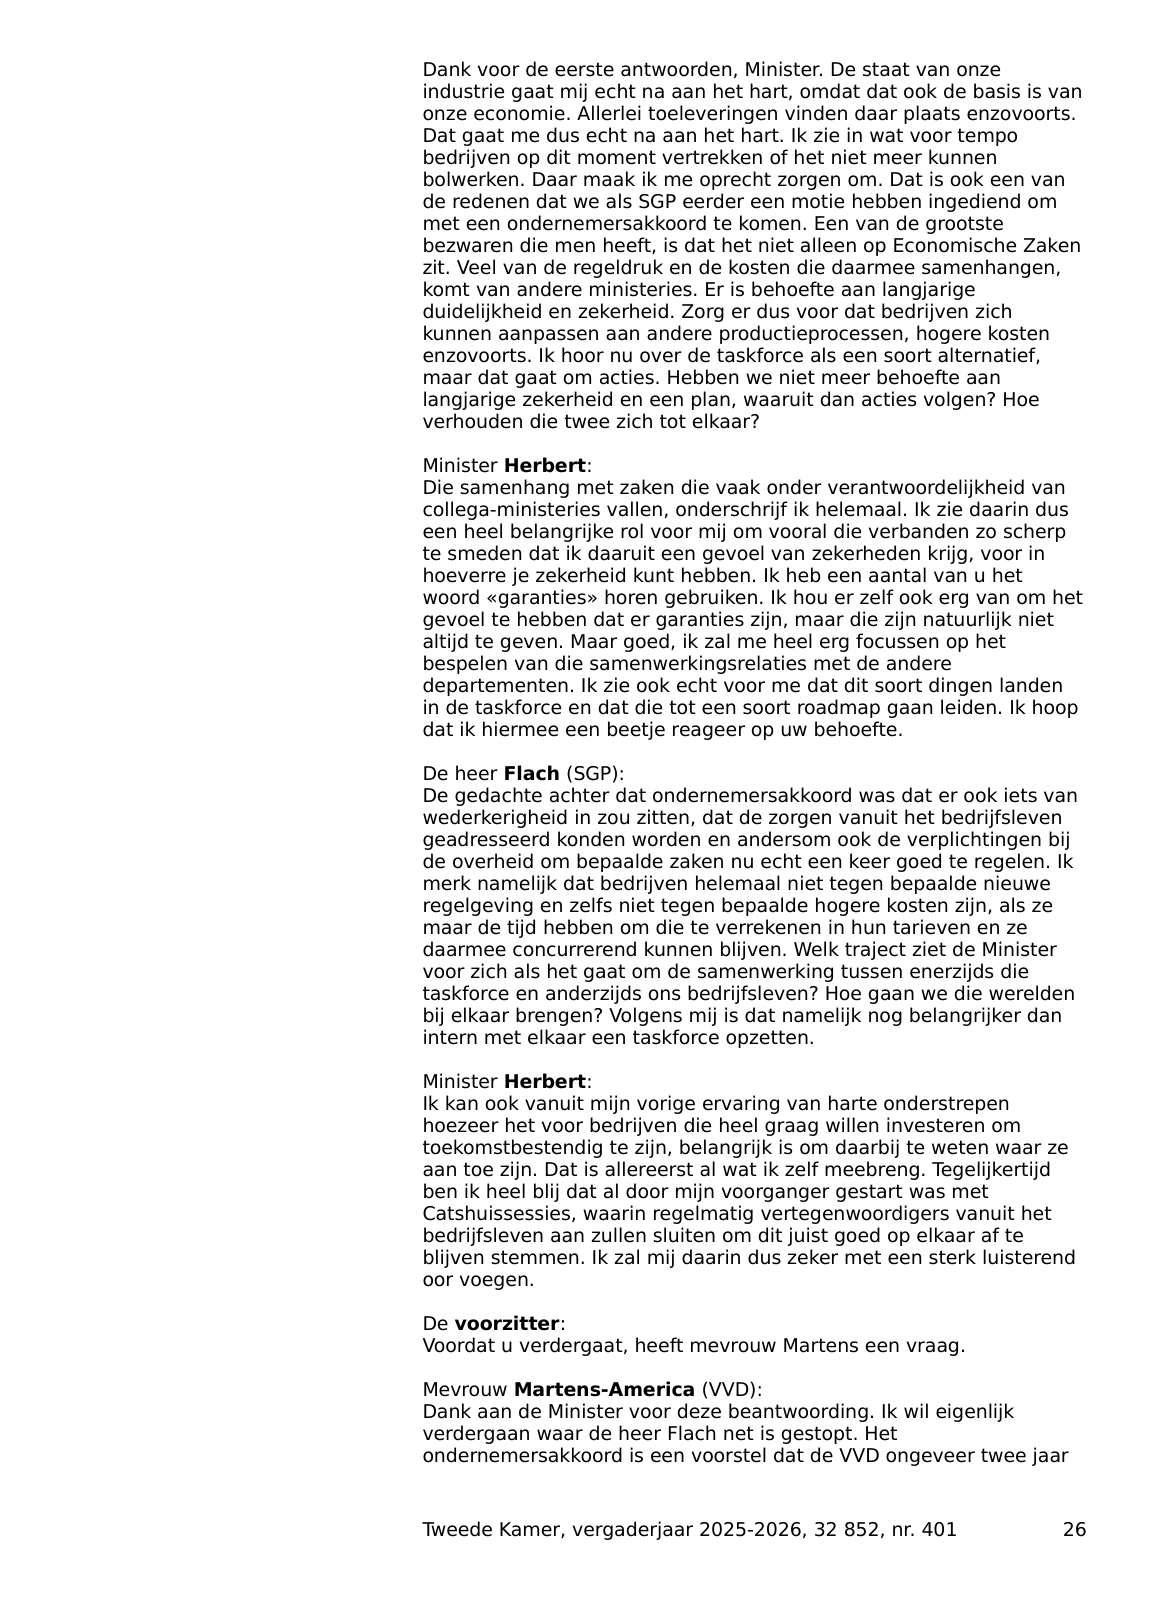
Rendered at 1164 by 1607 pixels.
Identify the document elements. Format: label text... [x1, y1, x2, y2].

text Mevrouw Martens-America (VVD): [422, 1379, 1087, 1401]
text Minister Herbert: [422, 455, 1087, 477]
text Voordat u verdergaat, heeft mevrouw Martens een vraag. [422, 1335, 1087, 1357]
text De heer Flach (SGP): [422, 763, 1087, 785]
text Die samenhang met zaken die vaak onder verantwoordelijkheid van collega-ministeries vallen, onderschrijf ik helemaal. Ik zie daarin dus een heel belangrijke rol voor mij om vooral die verbanden zo scherp te smeden dat ik daaruit een gevoel van zekerheden krijg, voor in hoeverre je zekerheid kunt hebben. Ik heb een aantal van u het woord «garanties» horen gebruiken. Ik hou er zelf ook erg van om het gevoel te hebben dat er garanties zijn, maar die zijn natuurlijk niet altijd te geven. Maar goed, ik zal me heel erg focussen op het bespelen van die samenwerkingsrelaties met de andere departementen. Ik zie ook echt voor me dat dit soort dingen landen in de taskforce en dat die tot een soort roadmap gaan leiden. Ik hoop dat ik hiermee een beetje reageer op uw behoefte. [422, 477, 1087, 741]
text De gedachte achter dat ondernemersakkoord was dat er ook iets van wederkerigheid in zou zitten, dat de zorgen vanuit het bedrijfsleven geadresseerd konden worden en andersom ook de verplichtingen bij de overheid om bepaalde zaken nu echt een keer goed te regelen. Ik merk namelijk dat bedrijven helemaal niet tegen bepaalde nieuwe regelgeving en zelfs niet tegen bepaalde hogere kosten zijn, als ze maar de tijd hebben om die te verrekenen in hun tarieven en ze daarmee concurrerend kunnen blijven. Welk traject ziet de Minister voor zich als het gaat om de samenwerking tussen enerzijds die taskforce en anderzijds ons bedrijfsleven? Hoe gaan we die werelden bij elkaar brengen? Volgens mij is dat namelijk nog belangrijker dan intern met elkaar een taskforce opzetten. [422, 785, 1087, 1048]
text Dank voor de eerste antwoorden, Minister. De staat van onze industrie gaat mij echt na aan het hart, omdat dat ook de basis is van onze economie. Allerlei toeleveringen vinden daar plaats enzovoorts. Dat gaat me dus echt na aan het hart. Ik zie in wat voor tempo bedrijven op dit moment vertrekken of het niet meer kunnen bolwerken. Daar maak ik me oprecht zorgen om. Dat is ook een van de redenen dat we als SGP eerder een motie hebben ingediend om met een ondernemersakkoord te komen. Een van de grootste bezwaren die men heeft, is dat het niet alleen op Economische Zaken zit. Veel van de regeldruk en de kosten die daarmee samenhangen, komt van andere ministeries. Er is behoefte aan langjarige duidelijkheid en zekerheid. Zorg er dus voor dat bedrijven zich kunnen aanpassen aan andere productieprocessen, hogere kosten enzovoorts. Ik hoor nu over de taskforce als een soort alternatief, maar dat gaat om acties. Hebben we niet meer behoefte aan langjarige zekerheid en een plan, waaruit dan acties volgen? Hoe verhouden die twee zich tot elkaar? [422, 59, 1087, 433]
text Ik kan ook vanuit mijn vorige ervaring van harte onderstrepen hoezeer het voor bedrijven die heel graag willen investeren om toekomstbestendig te zijn, belangrijk is om daarbij te weten waar ze aan toe zijn. Dat is allereerst al wat ik zelf meebreng. Tegelijkertijd ben ik heel blij dat al door mijn voorganger gestart was met Catshuissessies, waarin regelmatig vertegenwoordigers vanuit het bedrijfsleven aan zullen sluiten om dit juist goed op elkaar af te blijven stemmen. Ik zal mij daarin dus zeker met een sterk luisterend oor voegen. [422, 1093, 1087, 1291]
text De voorzitter: [422, 1313, 1087, 1335]
text Dank aan de Minister voor deze beantwoording. Ik wil eigenlijk verdergaan waar de heer Flach net is gestopt. Het ondernemersakkoord is een voorstel dat de VVD ongeveer twee jaar [422, 1401, 1087, 1467]
text Minister Herbert: [422, 1071, 1087, 1093]
